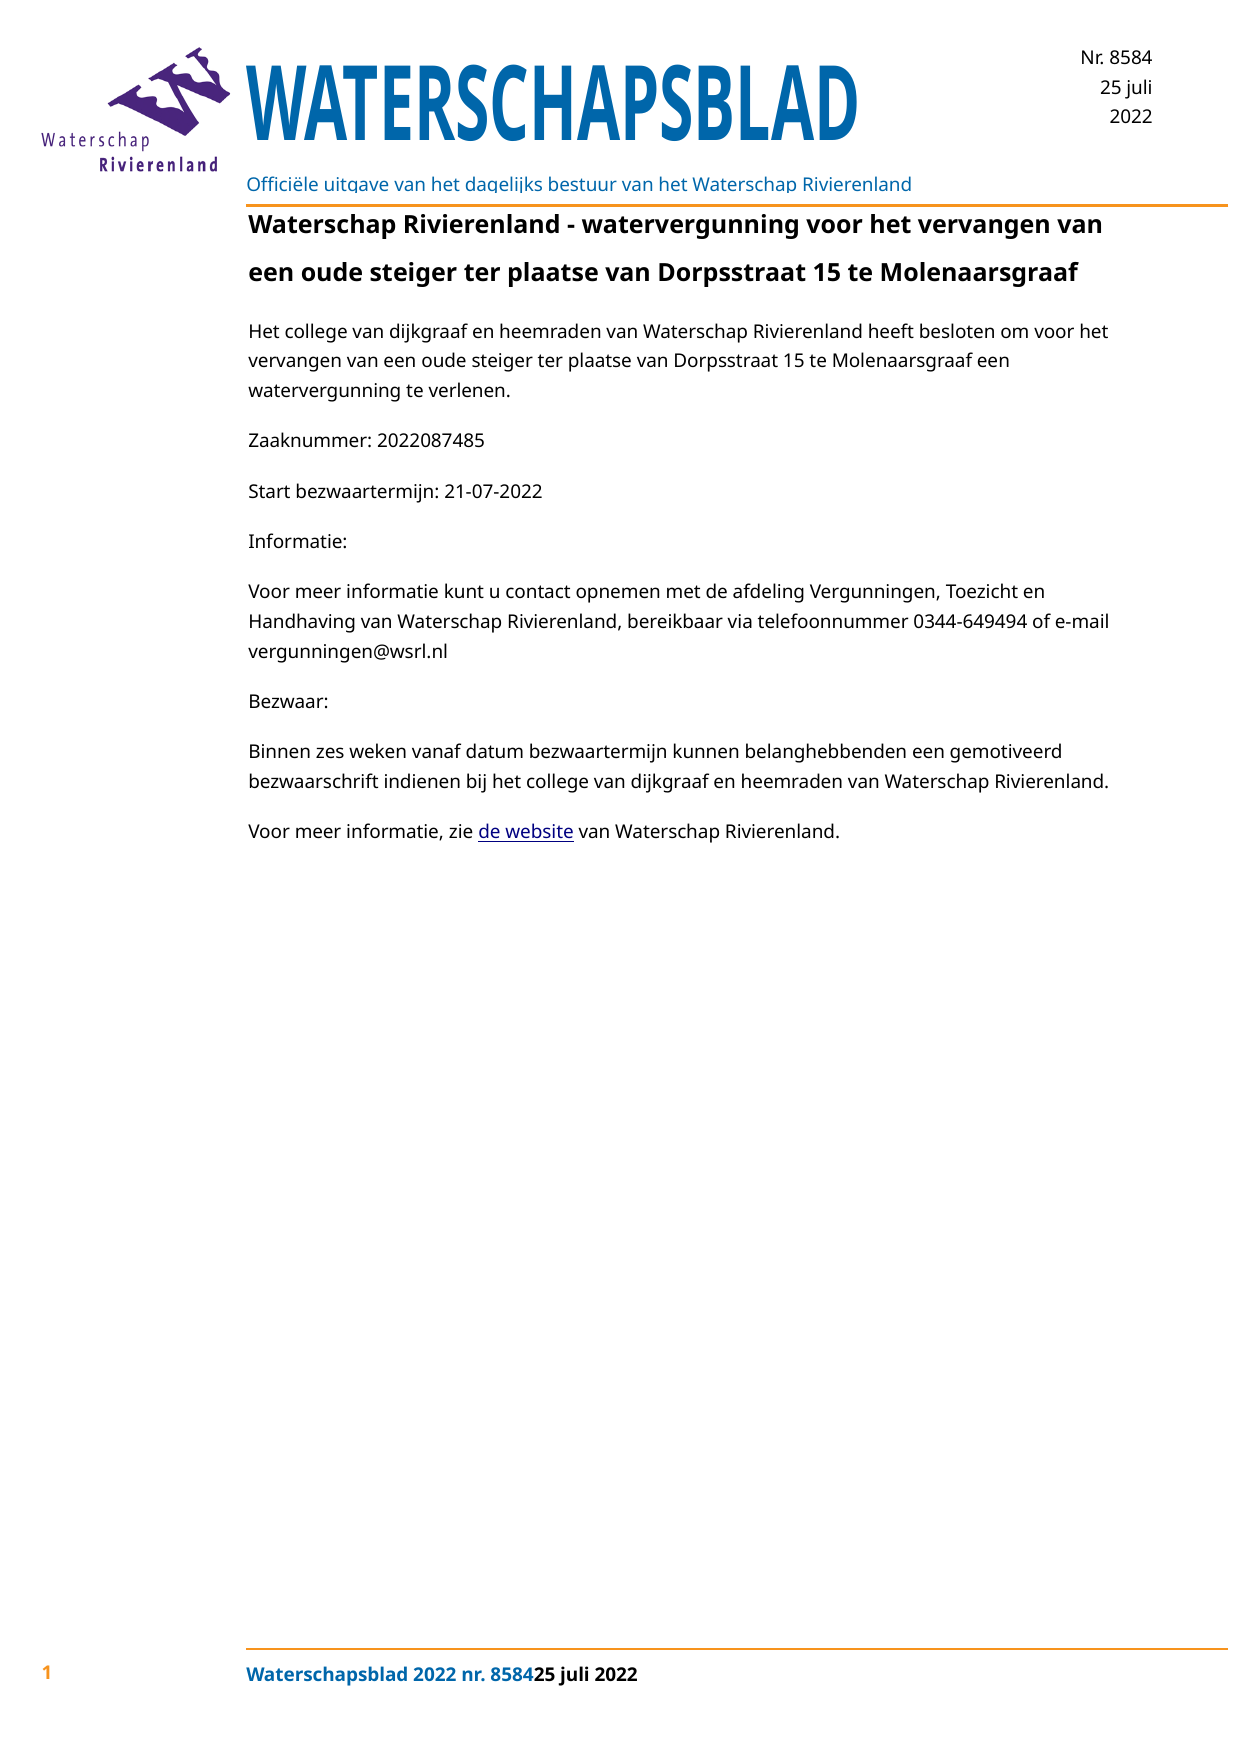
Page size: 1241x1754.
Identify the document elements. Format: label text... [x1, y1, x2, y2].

text Binnen zes weken vanaf datum bezwaartermijn kunnen belanghebbenden een gemotiveerd bezwaarschrift indienen bij het college van dijkgraaf en heemraden van Waterschap Rivierenland. [248, 739, 1152, 794]
text Waterschap Rivierenland - watervergunning voor het vervangen van een oude steiger ter plaatse van Dorpsstraat 15 te Molenaarsgraaf [248, 207, 1152, 288]
text Voor meer informatie, zie de website van Waterschap Rivierenland. [248, 819, 1152, 844]
text Voor meer informatie kunt u contact opnemen met de afdeling Vergunningen, Toezicht en Handhaving van Waterschap Rivierenland, bereikbaar via telefoonnummer 0344-649494 of e-mail vergunningen@wsrl.nl [248, 579, 1152, 664]
text Bezwaar: [248, 688, 1152, 714]
picture [41, 47, 231, 172]
text Zaaknummer: 2022087485 [248, 427, 1152, 453]
text Het college van dijkgraaf en heemraden van Waterschap Rivierenland heeft besloten om voor het vervangen van een oude steiger ter plaatse van Dorpsstraat 15 te Molenaarsgraaf een watervergunning te verlenen. [248, 318, 1152, 403]
text Start bezwaartermijn: 21-07-2022 [248, 478, 1152, 504]
text Informatie: [248, 528, 1152, 554]
